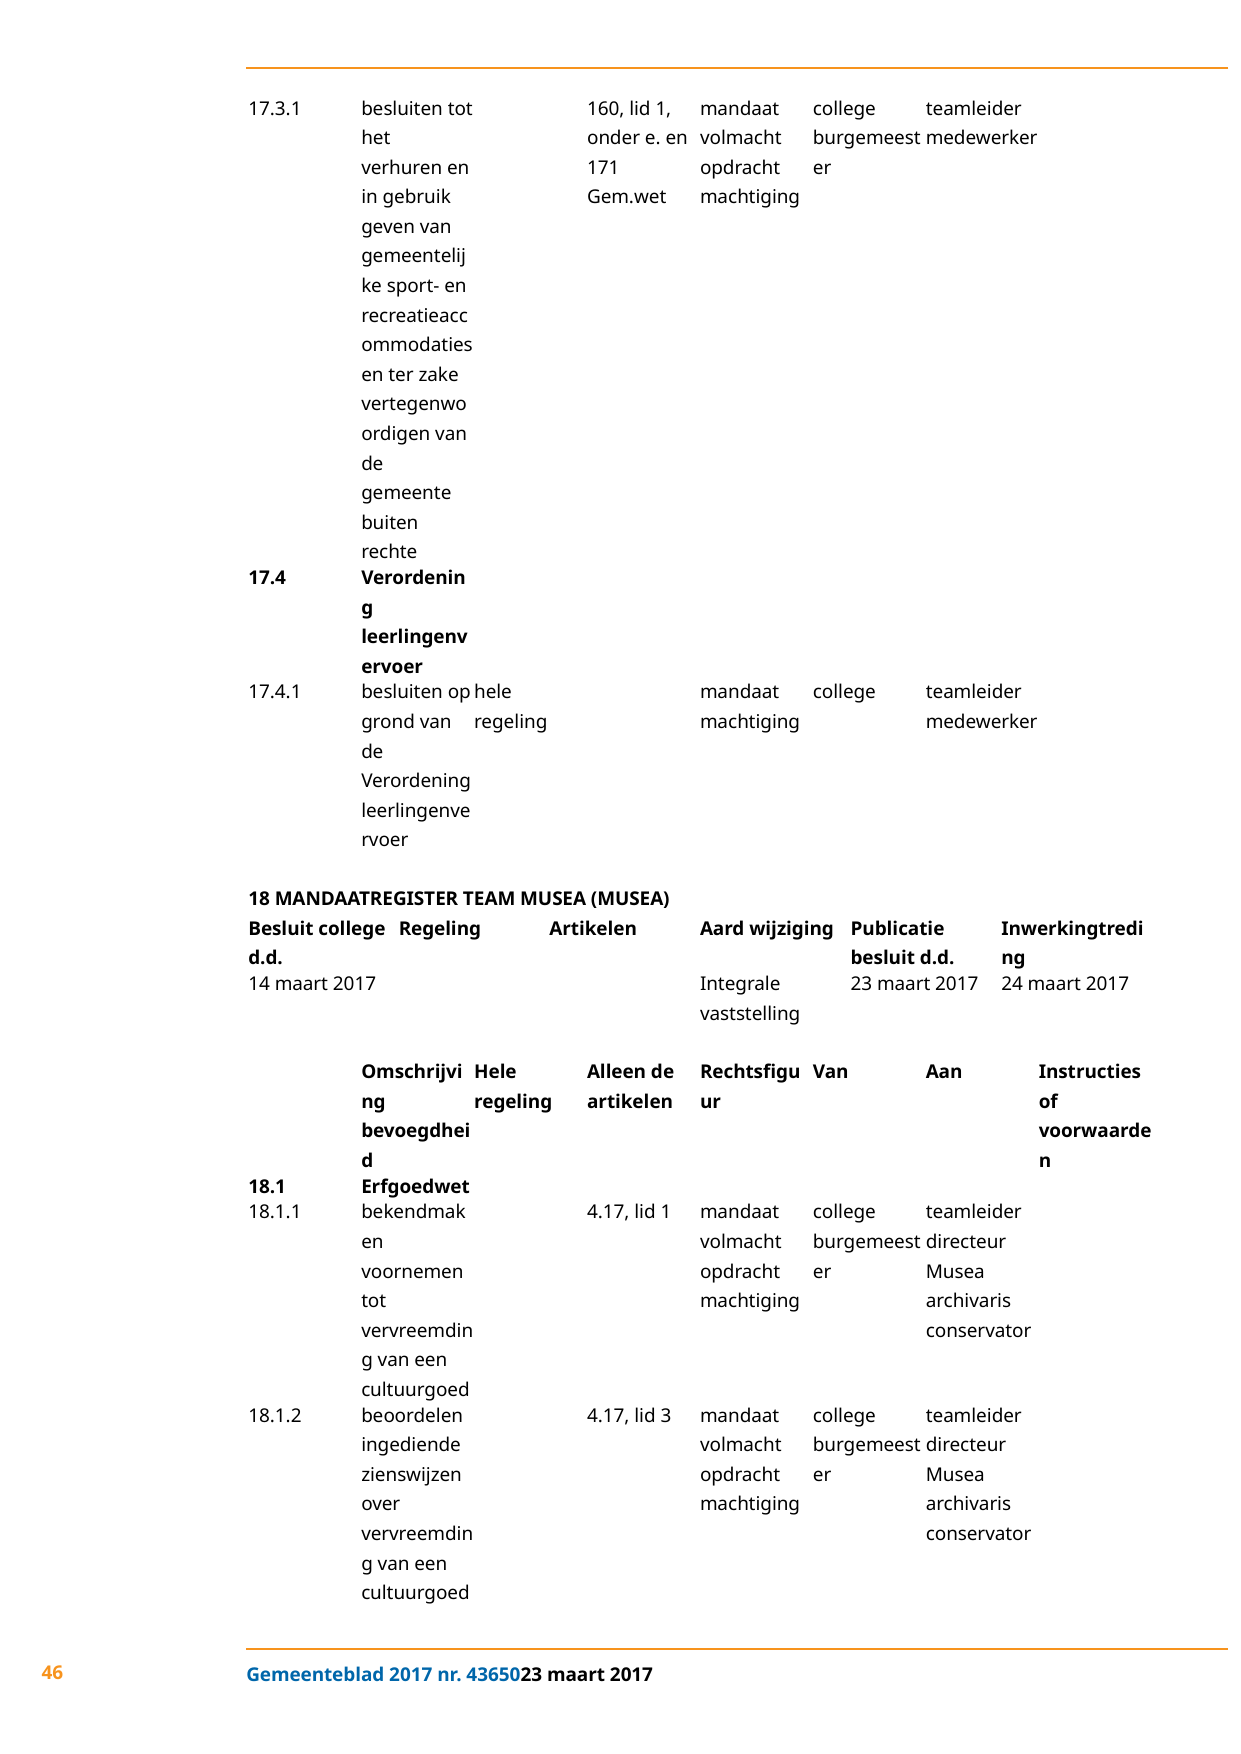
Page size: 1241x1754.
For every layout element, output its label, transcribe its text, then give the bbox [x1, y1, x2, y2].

table_header Besluit college d.d. [248, 915, 398, 970]
table_cell 17.4.1 [248, 679, 361, 852]
table_cell teamleider directeur Musea archivaris conservator [926, 1402, 1038, 1605]
table_header Van [813, 1059, 926, 1173]
text 18 MANDAATREGISTER TEAM MUSEA (MUSEA) [248, 885, 1152, 911]
table_header Omschrijving bevoegdheid [361, 1059, 474, 1173]
table_cell Integrale vaststelling [700, 970, 850, 1026]
table_cell teamleider medewerker [926, 679, 1038, 852]
table_header Artikelen [549, 915, 700, 970]
table_cell [399, 970, 549, 1026]
table_cell mandaat machtiging [700, 679, 813, 852]
table_cell 160, lid 1, onder e. en 171 Gem.wet [587, 95, 700, 564]
table_cell [474, 95, 587, 564]
table_header Inwerkingtreding [1001, 915, 1152, 970]
table_cell [1039, 1199, 1152, 1402]
table_cell [1039, 95, 1152, 564]
table_cell college [813, 679, 926, 852]
table_header Publicatie besluit d.d. [850, 915, 1001, 970]
table_cell besluiten op grond van de Verordening leerlingenvervoer [361, 679, 474, 852]
table_header Instructies of voorwaarden [1039, 1059, 1152, 1173]
table_cell bekendmaken voornemen tot vervreemding van een cultuurgoed [361, 1199, 474, 1402]
table_header Regeling [399, 915, 549, 970]
table_cell [474, 1402, 587, 1605]
picture [41, 47, 231, 172]
table_cell [474, 1199, 587, 1402]
table_cell teamleider directeur Musea archivaris conservator [926, 1199, 1038, 1402]
table_cell 18.1 [248, 1173, 361, 1199]
table_cell 17.3.1 [248, 95, 361, 564]
table_cell teamleider medewerker [926, 95, 1038, 564]
table_header Hele regeling [474, 1059, 587, 1173]
table_header Alleen de artikelen [587, 1059, 700, 1173]
table_cell [587, 679, 700, 852]
table_cell 23 maart 2017 [850, 970, 1001, 1026]
table_cell 18.1.2 [248, 1402, 361, 1605]
table_cell mandaat volmacht opdracht machtiging [700, 1199, 813, 1402]
table_cell 4.17, lid 3 [587, 1402, 700, 1605]
table_cell [1039, 1402, 1152, 1605]
table_header [248, 1059, 361, 1173]
table_cell 17.4 [248, 564, 361, 679]
table_cell college burgemeester [813, 1402, 926, 1605]
table_cell 18.1.1 [248, 1199, 361, 1402]
table_cell college burgemeester [813, 95, 926, 564]
table_cell besluiten tot het verhuren en in gebruik geven van gemeentelijke sport- en recreatieaccommodaties en ter zake vertegenwoordigen van de gemeente buiten rechte [361, 95, 474, 564]
table_cell hele regeling [474, 679, 587, 852]
table_cell mandaat volmacht opdracht machtiging [700, 1402, 813, 1605]
table_cell 14 maart 2017 [248, 970, 398, 1026]
table_cell 4.17, lid 1 [587, 1199, 700, 1402]
table_cell [549, 970, 700, 1026]
table_cell Verordening leerlingenvervoer [361, 564, 474, 679]
table_header Aard wijziging [700, 915, 850, 970]
table_cell mandaat volmacht opdracht machtiging [700, 95, 813, 564]
table_header Aan [926, 1059, 1038, 1173]
table_cell 24 maart 2017 [1001, 970, 1152, 1026]
table_cell Erfgoedwet [361, 1173, 474, 1199]
table_cell college burgemeester [813, 1199, 926, 1402]
table_header Rechtsfiguur [700, 1059, 813, 1173]
table_cell [1039, 679, 1152, 852]
table_cell beoordelen ingediende zienswijzen over vervreemding van een cultuurgoed [361, 1402, 474, 1605]
